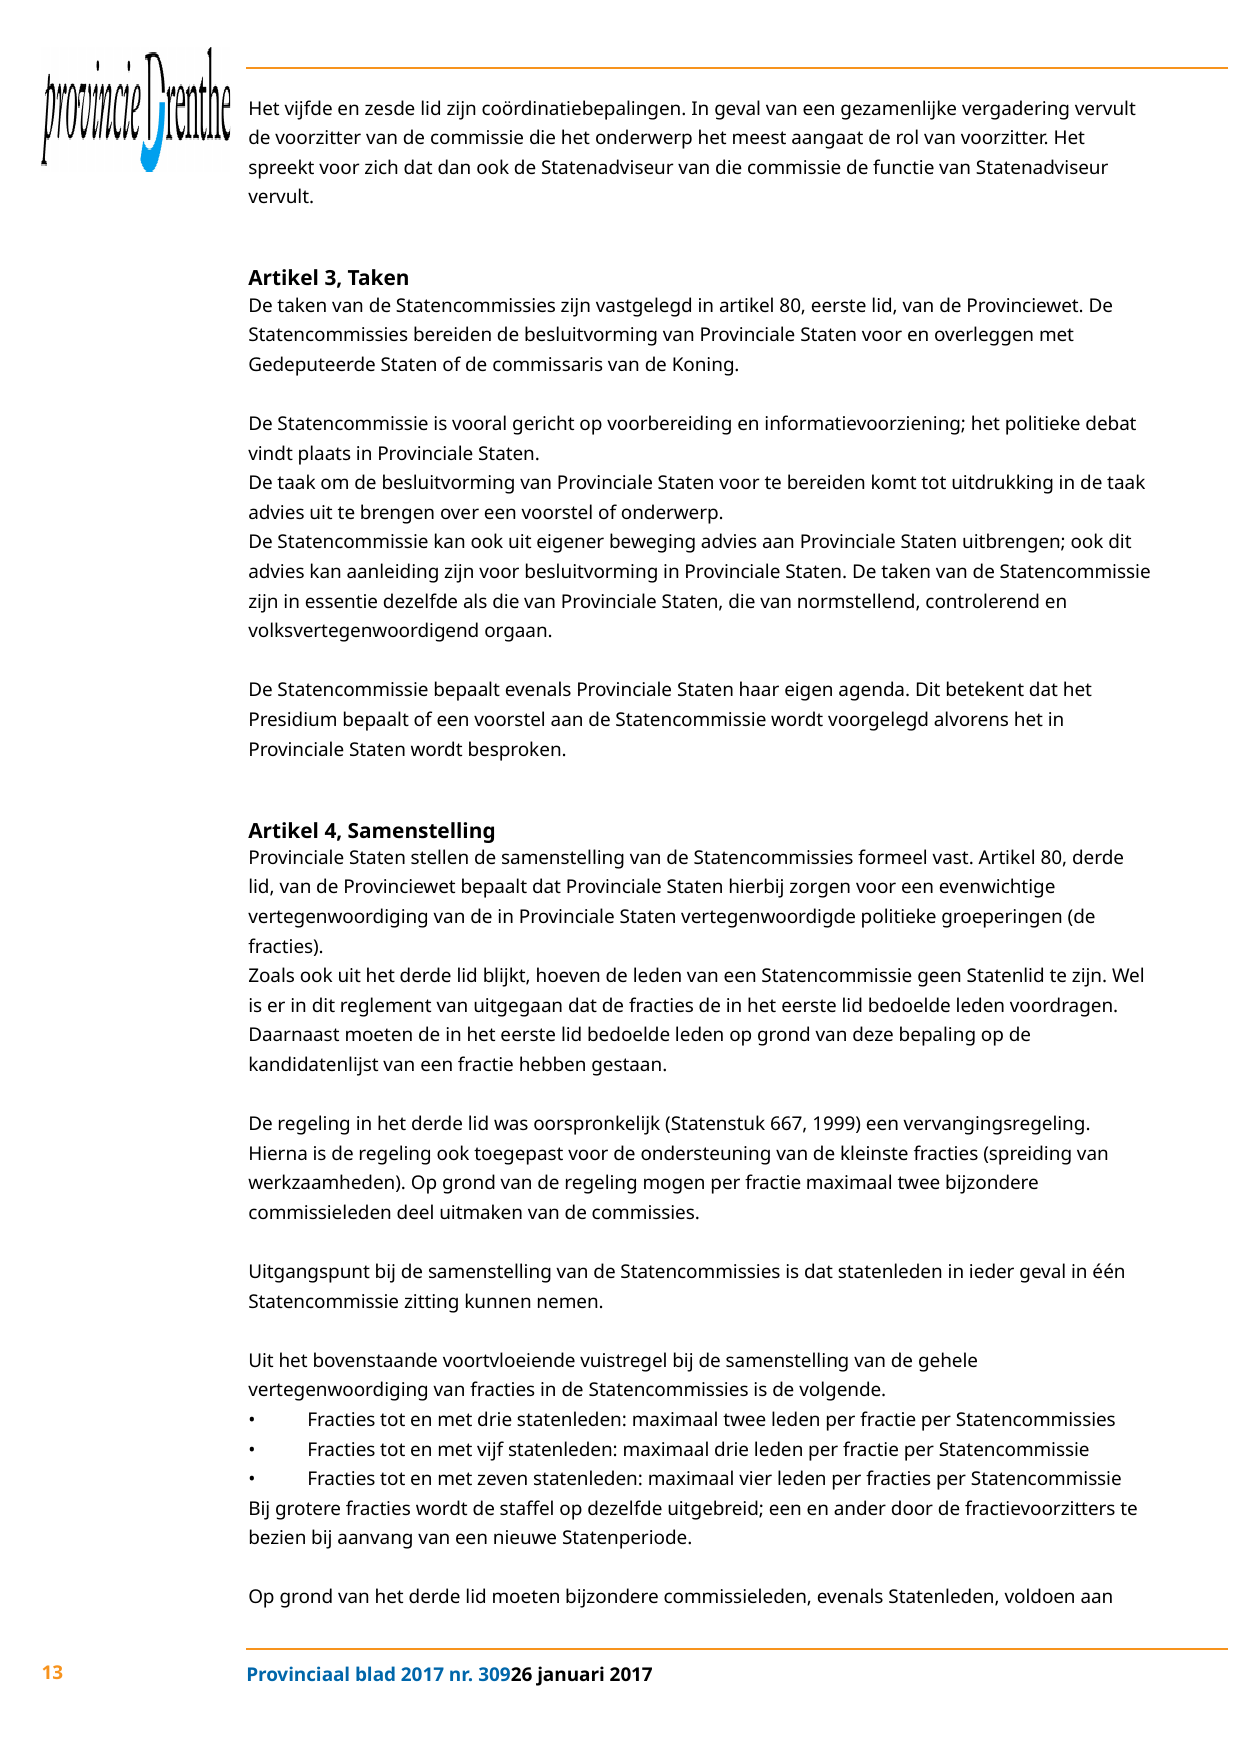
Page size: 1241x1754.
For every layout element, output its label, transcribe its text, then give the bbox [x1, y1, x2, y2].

list Fracties tot en met zeven statenleden: maximaal vier leden per fracties per Statencommissie [248, 1465, 1152, 1491]
text Uitgangspunt bij de samenstelling van de Statencommissies is dat statenleden in ieder geval in één Statencommissie zitting kunnen nemen. [248, 1258, 1152, 1314]
text De Statencommissie is vooral gericht op voorbereiding en informatievoorziening; het politieke debat vindt plaats in Provinciale Staten. [248, 410, 1152, 466]
text De regeling in het derde lid was oorspronkelijk (Statenstuk 667, 1999) een vervangingsregeling. Hierna is de regeling ook toegepast voor de ondersteuning van de kleinste fracties (spreiding van werkzaamheden). Op grond van de regeling mogen per fractie maximaal twee bijzondere commissieleden deel uitmaken van de commissies. [248, 1110, 1152, 1225]
picture [41, 47, 231, 172]
text Artikel 4, Samenstelling [248, 816, 1152, 844]
text Artikel 3, Taken [248, 263, 1152, 292]
text De Statencommissie kan ook uit eigener beweging advies aan Provinciale Staten uitbrengen; ook dit advies kan aanleiding zijn voor besluitvorming in Provinciale Staten. De taken van de Statencommissie zijn in essentie dezelfde als die van Provinciale Staten, die van normstellend, controlerend en volksvertegenwoordigend orgaan. [248, 529, 1152, 643]
text De Statencommissie bepaalt evenals Provinciale Staten haar eigen agenda. Dit betekent dat het Presidium bepaalt of een voorstel aan de Statencommissie wordt voorgelegd alvorens het in Provinciale Staten wordt besproken. [248, 677, 1152, 761]
text Bij grotere fracties wordt de staffel op dezelfde uitgebreid; een en ander door de fractievoorzitters te bezien bij aanvang van een nieuwe Statenperiode. [248, 1495, 1152, 1550]
list Fracties tot en met drie statenleden: maximaal twee leden per fractie per Statencommissies [248, 1406, 1152, 1432]
list Fracties tot en met vijf statenleden: maximaal drie leden per fractie per Statencommissie [248, 1436, 1152, 1462]
text Het vijfde en zesde lid zijn coördinatiebepalingen. In geval van een gezamenlijke vergadering vervult de voorzitter van de commissie die het onderwerp het meest aangaat de rol van voorzitter. Het spreekt voor zich dat dan ook de Statenadviseur van die commissie de functie van Statenadviseur vervult. [248, 95, 1152, 209]
text Uit het bovenstaande voortvloeiende vuistregel bij de samenstelling van de gehele vertegenwoordiging van fracties in de Statencommissies is de volgende. [248, 1347, 1152, 1402]
text Zoals ook uit het derde lid blijkt, hoeven de leden van een Statencommissie geen Statenlid te zijn. Wel is er in dit reglement van uitgegaan dat de fracties de in het eerste lid bedoelde leden voordragen. Daarnaast moeten de in het eerste lid bedoelde leden op grond van deze bepaling op de kandidatenlijst van een fractie hebben gestaan. [248, 962, 1152, 1077]
text De taken van de Statencommissies zijn vastgelegd in artikel 80, eerste lid, van de Provinciewet. De Statencommissies bereiden de besluitvorming van Provinciale Staten voor en overleggen met Gedeputeerde Staten of de commissaris van de Koning. [248, 292, 1152, 377]
text Op grond van het derde lid moeten bijzondere commissieleden, evenals Statenleden, voldoen aan [248, 1584, 1152, 1609]
text De taak om de besluitvorming van Provinciale Staten voor te bereiden komt tot uitdrukking in de taak advies uit te brengen over een voorstel of onderwerp. [248, 469, 1152, 525]
text Provinciale Staten stellen de samenstelling van de Statencommissies formeel vast. Artikel 80, derde lid, van de Provinciewet bepaalt dat Provinciale Staten hierbij zorgen voor een evenwichtige vertegenwoordiging van de in Provinciale Staten vertegenwoordigde politieke groeperingen (de fracties). [248, 844, 1152, 959]
